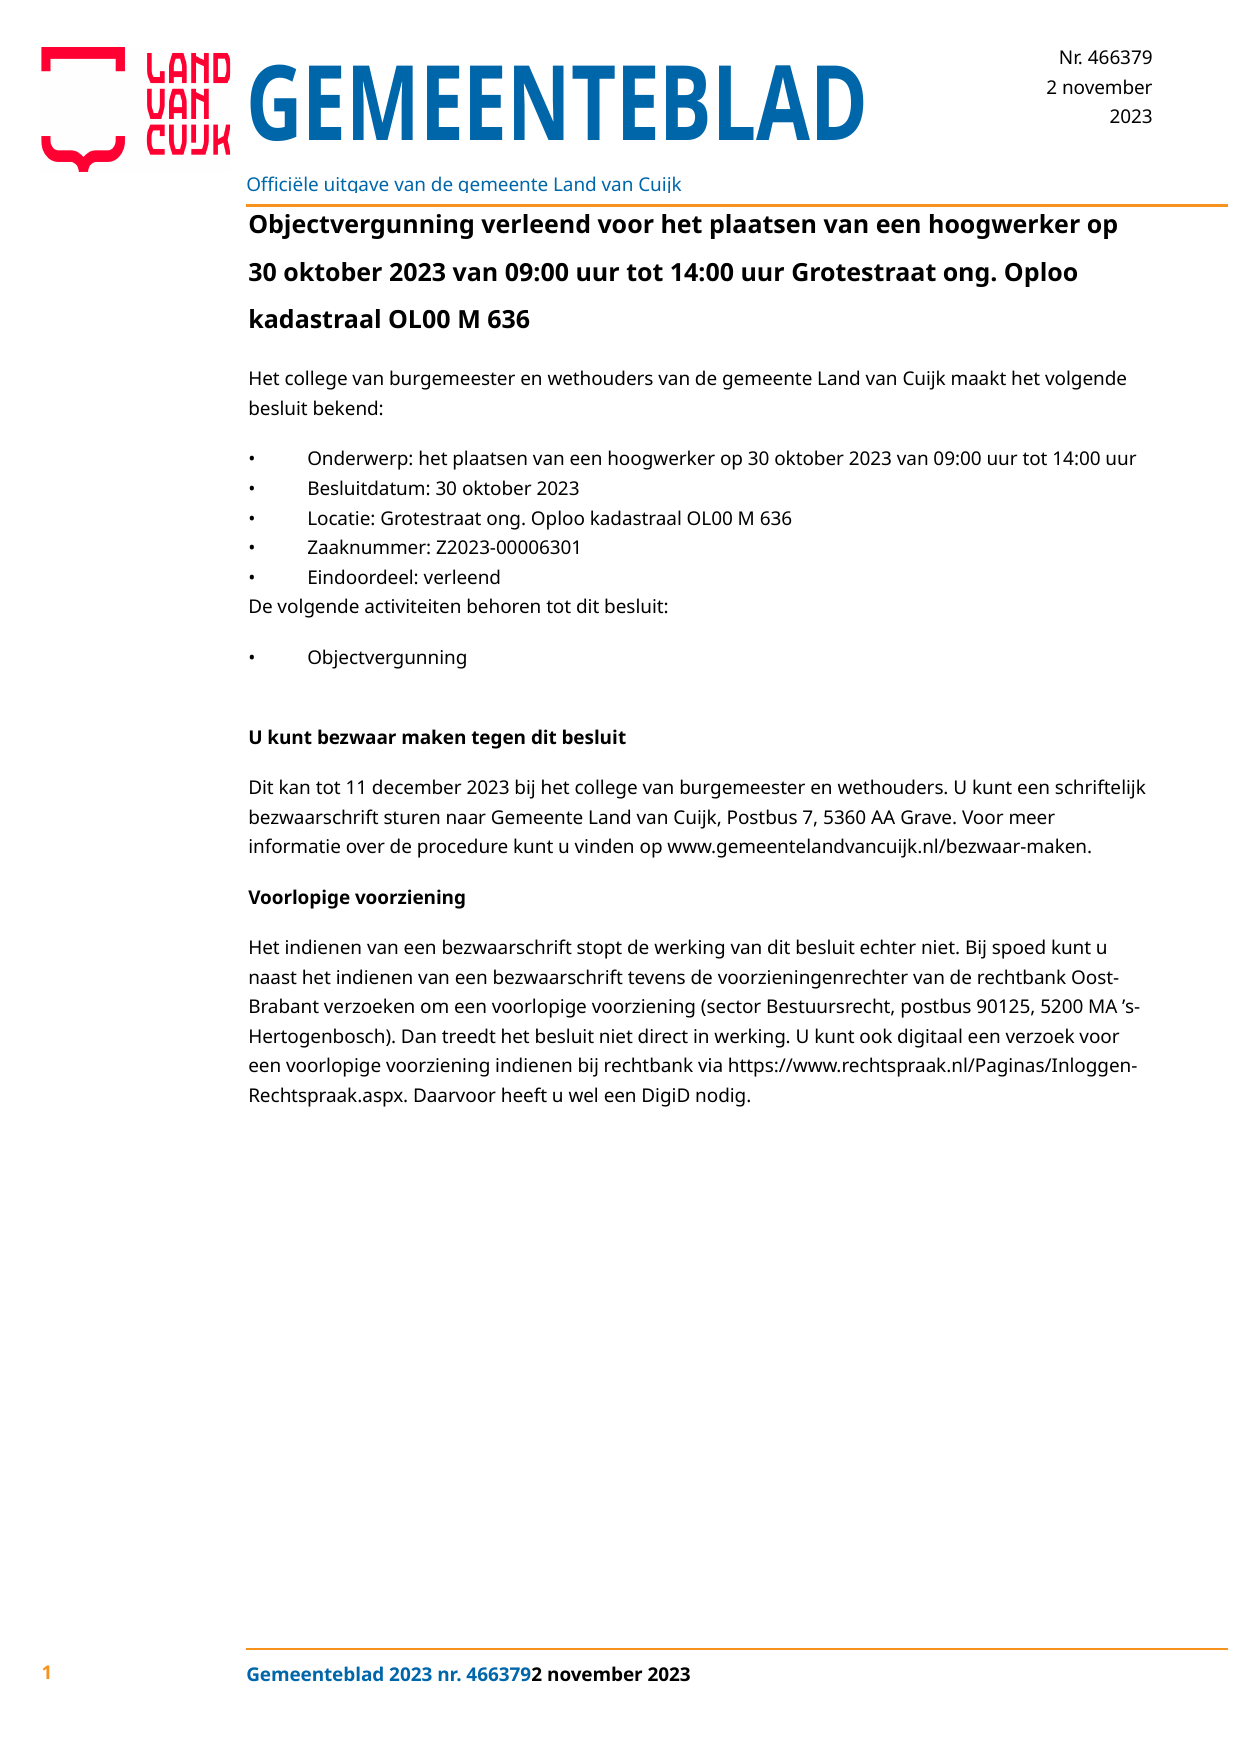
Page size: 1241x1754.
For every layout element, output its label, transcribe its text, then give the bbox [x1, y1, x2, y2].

text De volgende activiteiten behoren tot dit besluit: [248, 593, 1152, 619]
text Het indienen van een bezwaarschrift stopt de werking van dit besluit echter niet. Bij spoed kunt u naast het indienen van een bezwaarschrift tevens de voorzieningenrechter van de rechtbank Oost-Brabant verzoeken om een voorlopige voorziening (sector Bestuursrecht, postbus 90125, 5200 MA ’s-Hertogenbosch). Dan treedt het besluit niet direct in werking. U kunt ook digitaal een verzoek voor een voorlopige voorziening indienen bij rechtbank via https://www.rechtspraak.nl/Paginas/Inloggen-Rechtspraak.aspx. Daarvoor heeft u wel een DigiD nodig. [248, 934, 1152, 1108]
text Voorlopige voorziening [248, 884, 1152, 909]
list Onderwerp: het plaatsen van een hoogwerker op 30 oktober 2023 van 09:00 uur tot 14:00 uur [248, 446, 1152, 471]
picture [41, 47, 231, 172]
text Objectvergunning verleend voor het plaatsen van een hoogwerker op 30 oktober 2023 van 09:00 uur tot 14:00 uur Grotestraat ong. Oploo kadastraal OL00 M 636 [248, 207, 1152, 336]
list Objectvergunning [248, 644, 1152, 669]
list Zaaknummer: Z2023-00006301 [248, 534, 1152, 560]
text Dit kan tot 11 december 2023 bij het college van burgemeester en wethouders. U kunt een schriftelijk bezwaarschrift sturen naar Gemeente Land van Cuijk, Postbus 7, 5360 AA Grave. Voor meer informatie over de procedure kunt u vinden op www.gemeentelandvancuijk.nl/bezwaar-maken. [248, 774, 1152, 859]
text U kunt bezwaar maken tegen dit besluit [248, 724, 1152, 749]
list Eindoordeel: verleend [248, 564, 1152, 589]
text Het college van burgemeester en wethouders van de gemeente Land van Cuijk maakt het volgende besluit bekend: [248, 366, 1152, 421]
list Locatie: Grotestraat ong. Oploo kadastraal OL00 M 636 [248, 505, 1152, 530]
list Besluitdatum: 30 oktober 2023 [248, 475, 1152, 501]
